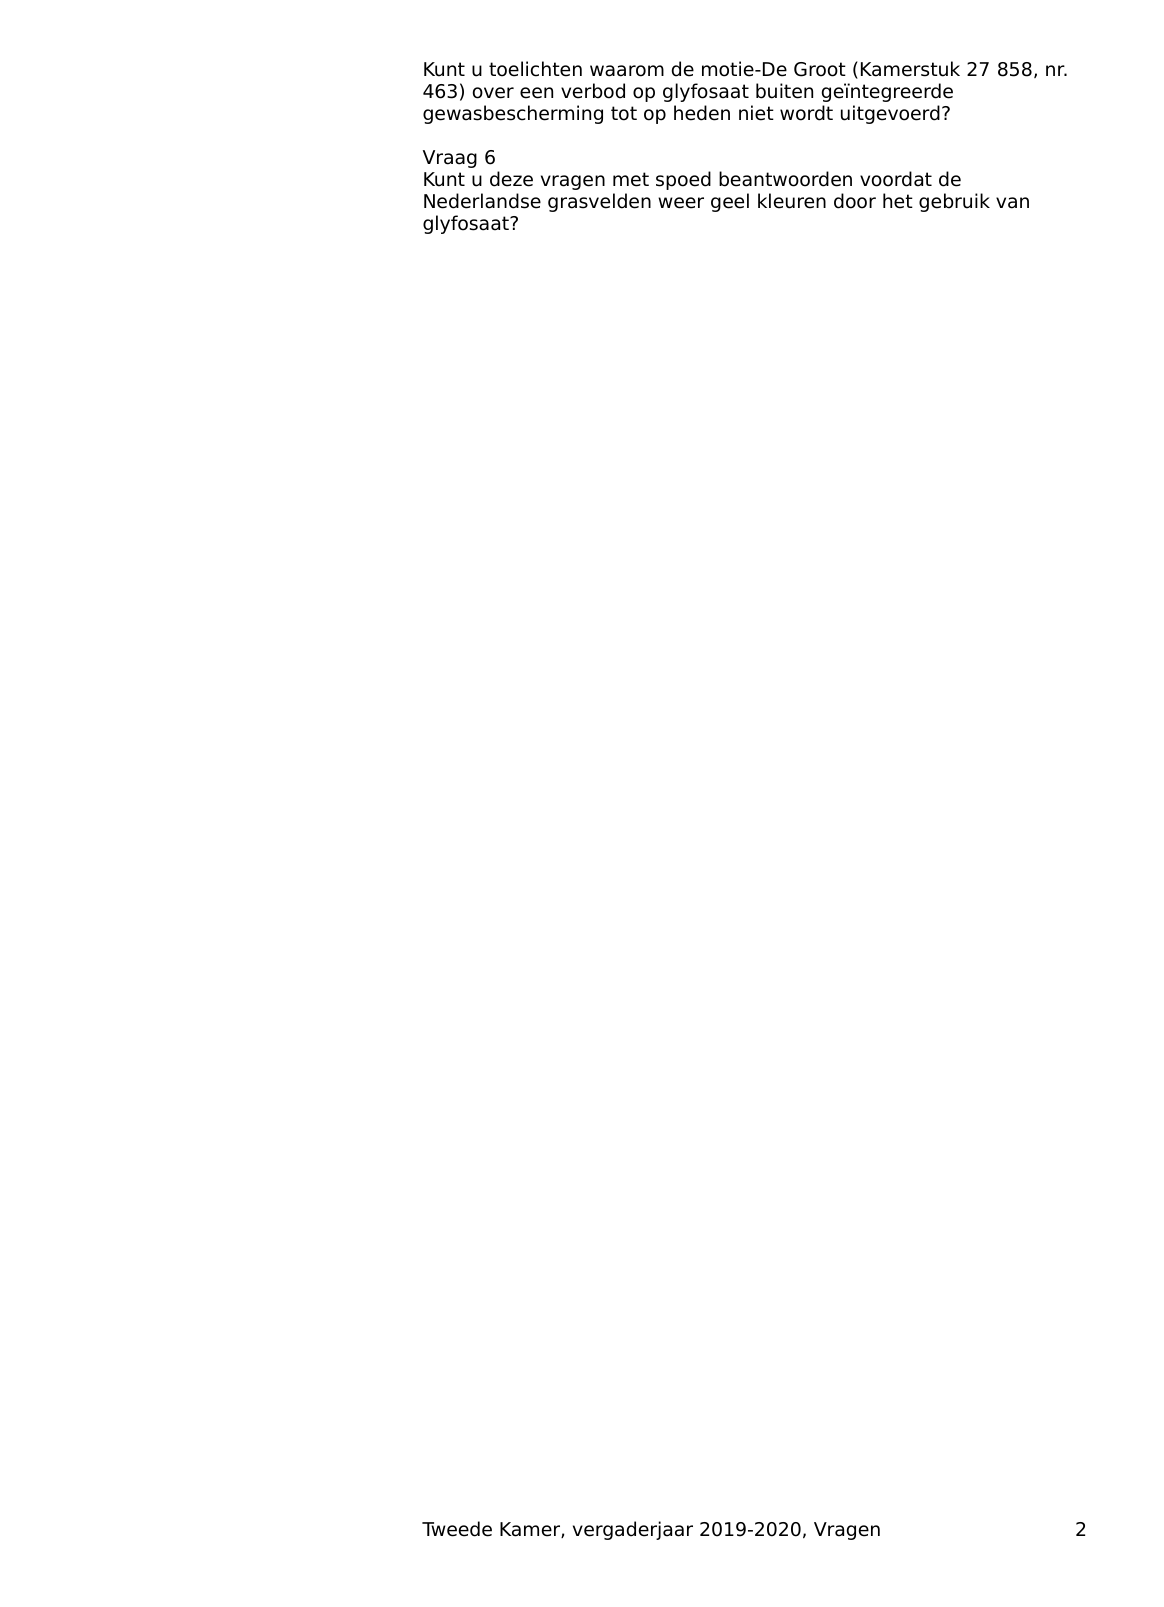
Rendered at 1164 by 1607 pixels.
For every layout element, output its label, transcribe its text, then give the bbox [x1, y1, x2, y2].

text Kunt u deze vragen met spoed beantwoorden voordat de Nederlandse grasvelden weer geel kleuren door het gebruik van glyfosaat? [422, 169, 1087, 235]
text Vraag 6 [422, 147, 1087, 169]
text Kunt u toelichten waarom de motie-De Groot (Kamerstuk 27 858, nr. 463) over een verbod op glyfosaat buiten geïntegreerde gewasbescherming tot op heden niet wordt uitgevoerd? [422, 59, 1087, 125]
